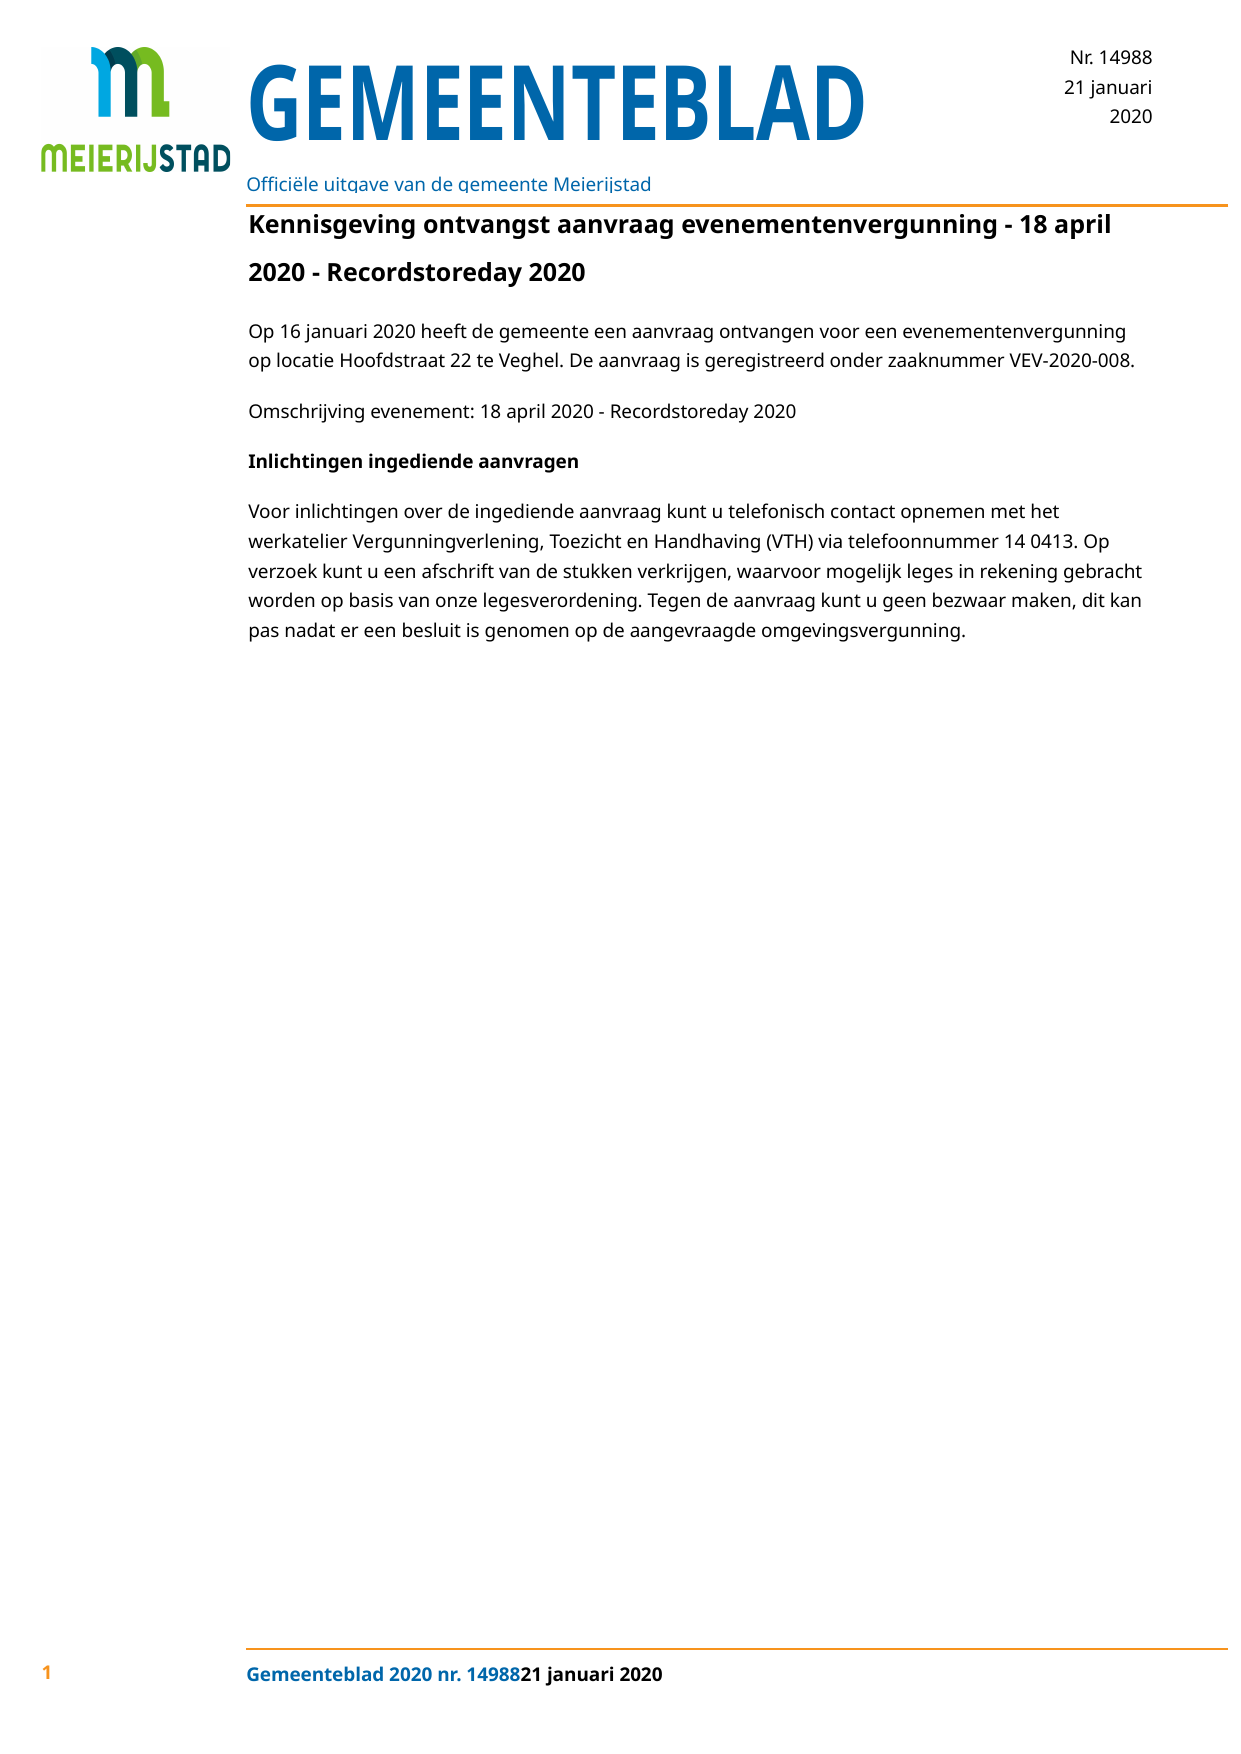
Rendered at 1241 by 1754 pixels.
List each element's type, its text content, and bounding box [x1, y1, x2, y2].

text Omschrijving evenement: 18 april 2020 - Recordstoreday 2020 [248, 398, 1152, 424]
text Kennisgeving ontvangst aanvraag evenementenvergunning - 18 april 2020 - Recordstoreday 2020 [248, 207, 1152, 288]
text Op 16 januari 2020 heeft de gemeente een aanvraag ontvangen voor een evenementenvergunning op locatie Hoofdstraat 22 te Veghel. De aanvraag is geregistreerd onder zaaknummer VEV-2020-008. [248, 318, 1152, 373]
text Voor inlichtingen over de ingediende aanvraag kunt u telefonisch contact opnemen met het werkatelier Vergunningverlening, Toezicht en Handhaving (VTH) via telefoonnummer 14 0413. Op verzoek kunt u een afschrift van de stukken verkrijgen, waarvoor mogelijk leges in rekening gebracht worden op basis van onze legesverordening. Tegen de aanvraag kunt u geen bezwaar maken, dit kan pas nadat er een besluit is genomen op de aangevraagde omgevingsvergunning. [248, 499, 1152, 643]
text Inlichtingen ingediende aanvragen [248, 448, 1152, 474]
picture [41, 47, 231, 172]
